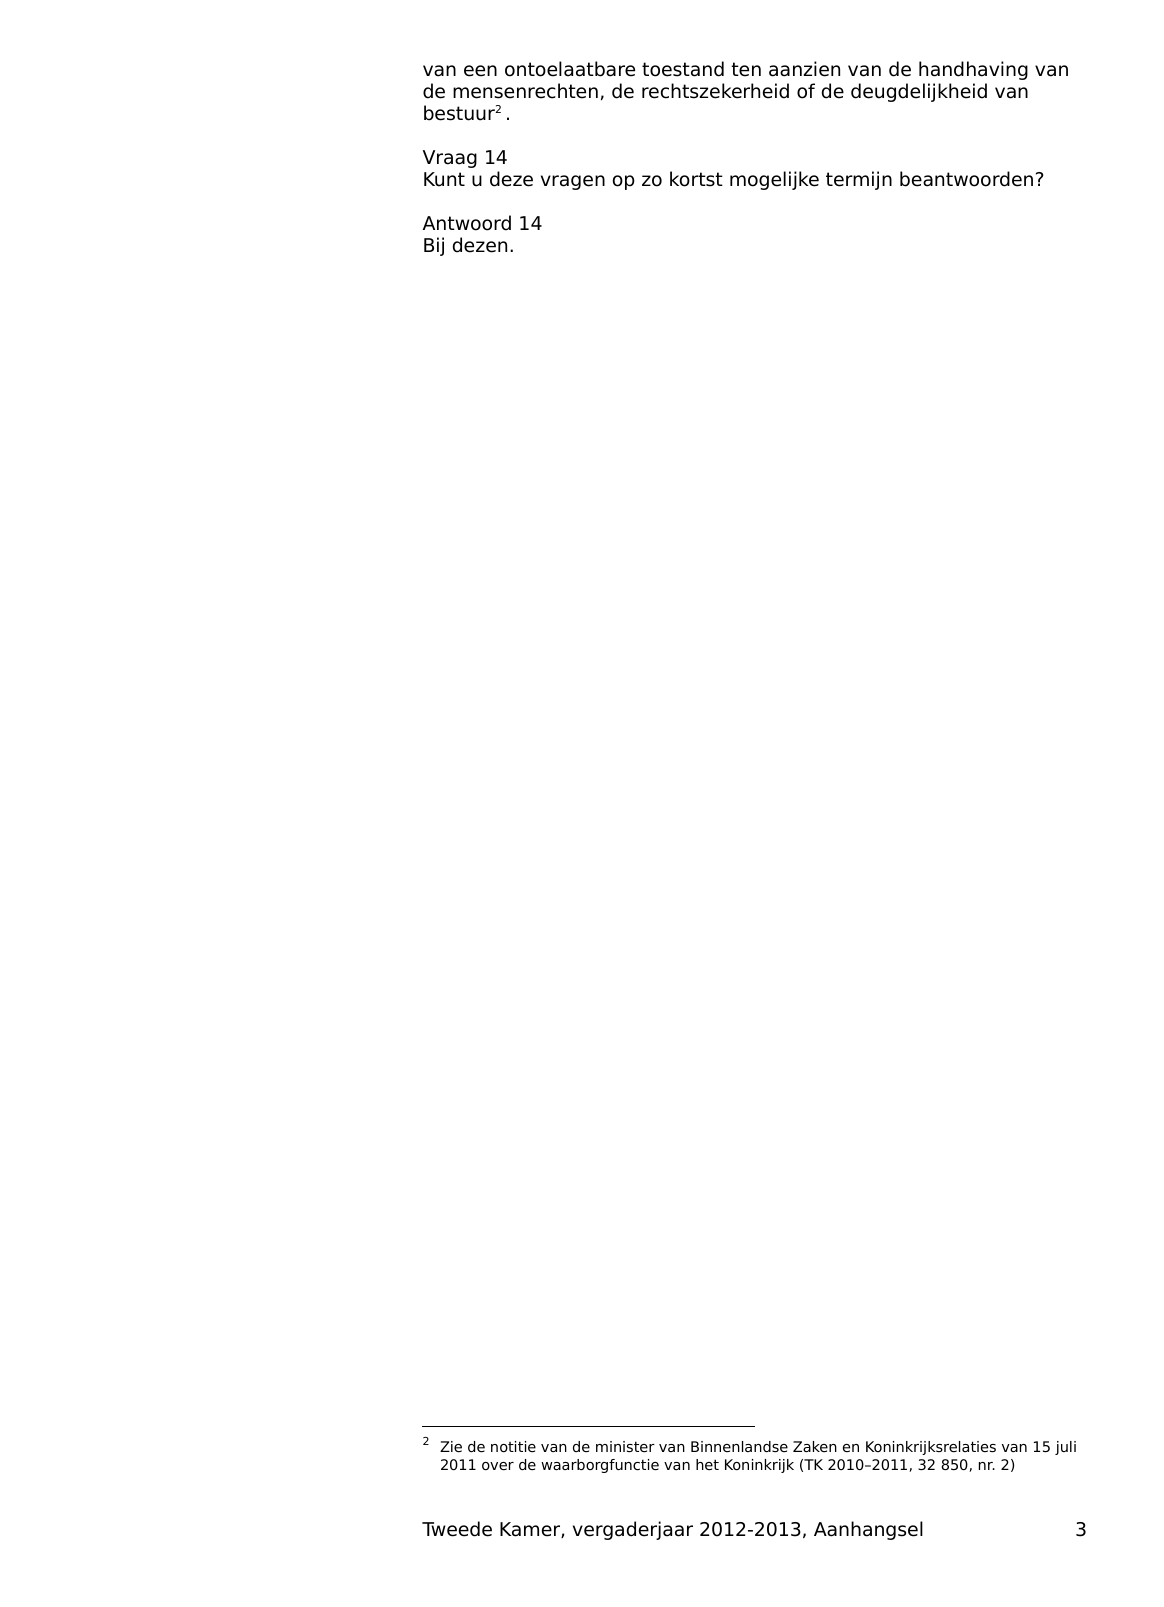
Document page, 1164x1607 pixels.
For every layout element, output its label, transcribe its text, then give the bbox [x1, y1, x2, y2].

text Antwoord 14 [422, 213, 1087, 235]
text Bij dezen. [422, 235, 1087, 257]
text van een ontoelaatbare toestand ten aanzien van de handhaving van de mensenrechten, de rechtszekerheid of de deugdelijkheid van bestuur. [422, 59, 1087, 125]
text Vraag 14 [422, 147, 1087, 169]
text Kunt u deze vragen op zo kortst mogelijke termijn beantwoorden? [422, 169, 1087, 191]
text Zie de notitie van de minister van Binnenlandse Zaken en Koninkrijksrelaties van 15 juli 2011 over de waarborgfunctie van het Koninkrijk (TK 2010–2011, 32 850, nr. 2) [422, 1435, 1087, 1474]
